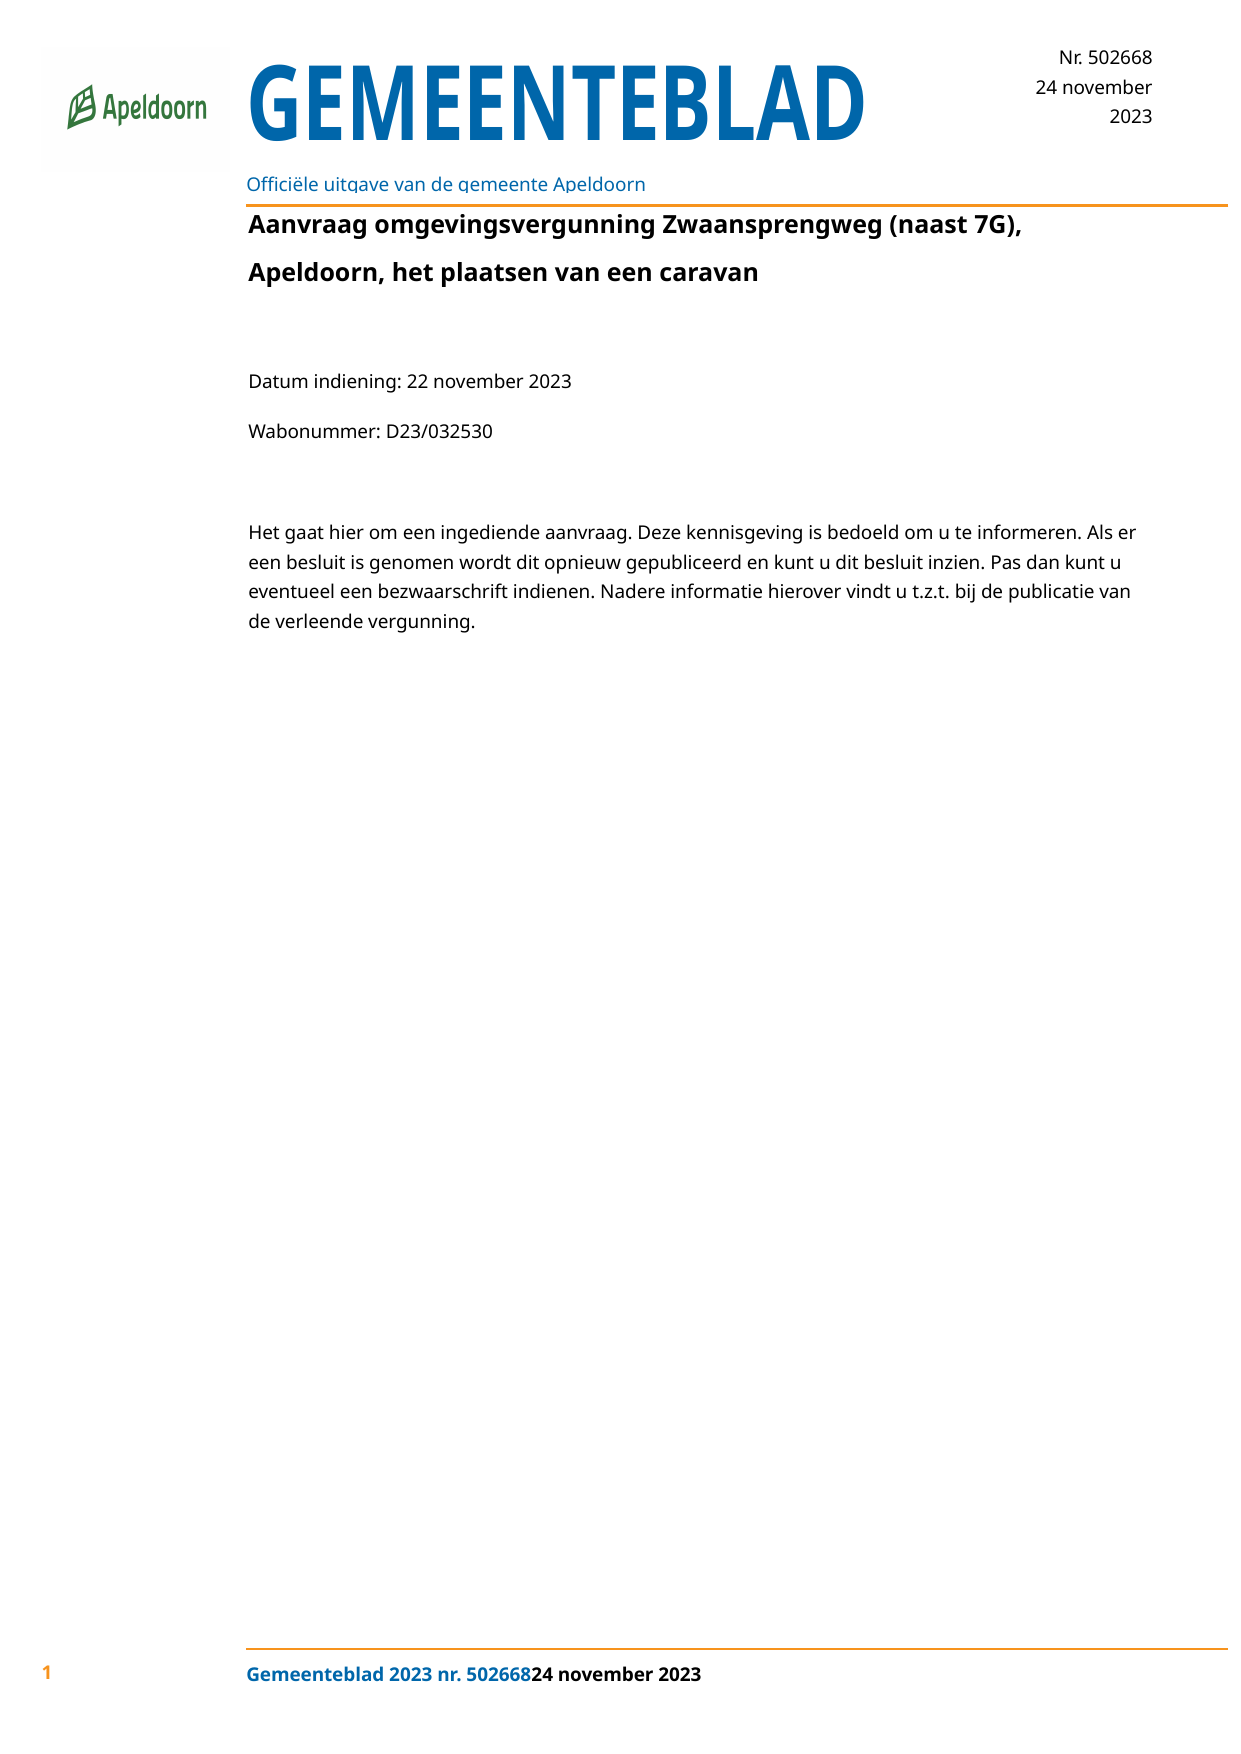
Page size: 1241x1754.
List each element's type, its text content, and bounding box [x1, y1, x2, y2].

text Het gaat hier om een ingediende aanvraag. Deze kennisgeving is bedoeld om u te informeren. Als er een besluit is genomen wordt dit opnieuw gepubliceerd en kunt u dit besluit inzien. Pas dan kunt u eventueel een bezwaarschrift indienen. Nadere informatie hierover vindt u t.z.t. bij de publicatie van de verleende vergunning. [248, 519, 1152, 634]
text Aanvraag omgevingsvergunning Zwaansprengweg (naast 7G), Apeldoorn, het plaatsen van een caravan [248, 207, 1152, 288]
picture [41, 47, 231, 172]
text Datum indiening: 22 november 2023 [248, 368, 1152, 394]
text Wabonummer: D23/032530 [248, 419, 1152, 444]
